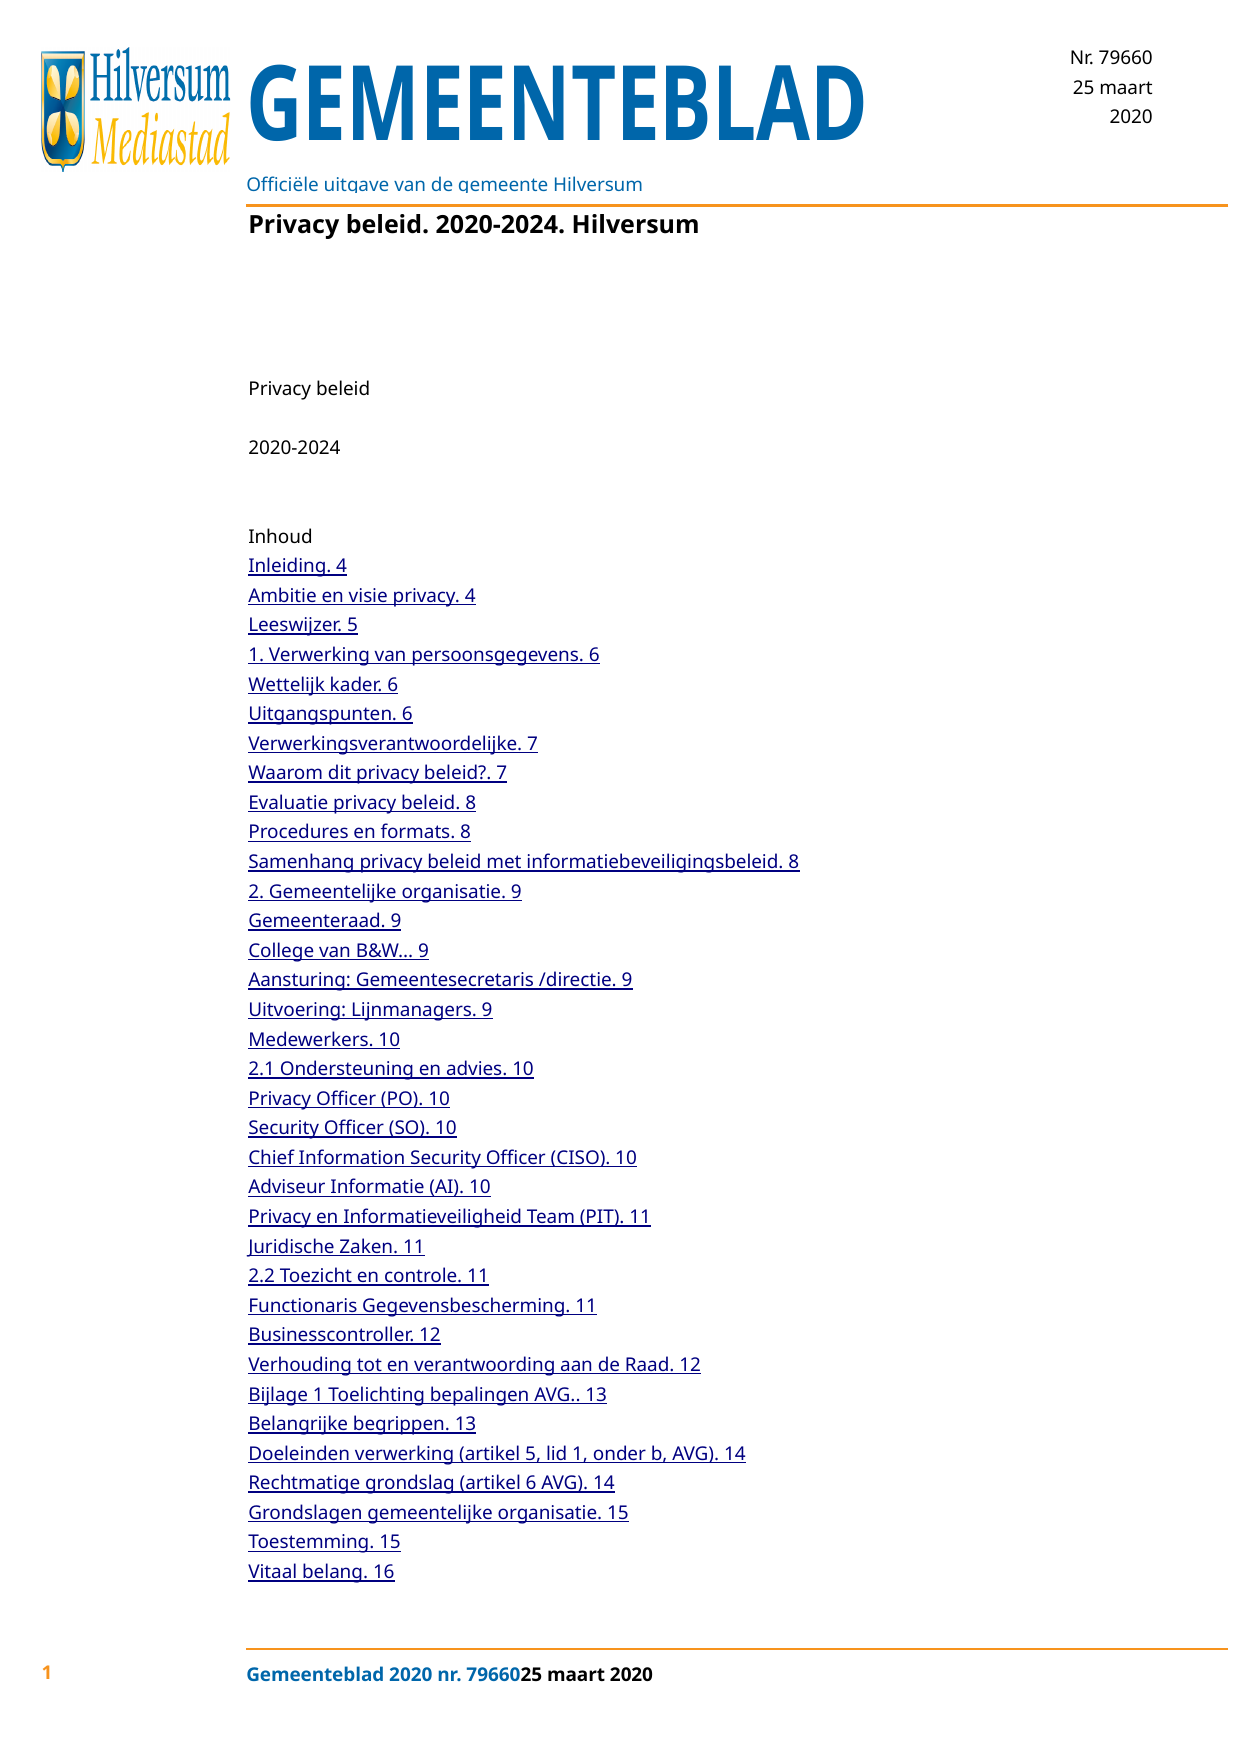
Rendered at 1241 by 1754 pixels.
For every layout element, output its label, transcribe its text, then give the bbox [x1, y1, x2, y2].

text 2. Gemeentelijke organisatie. 9 [248, 878, 1152, 903]
text Functionaris Gegevensbescherming. 11 [248, 1292, 1152, 1318]
text Privacy beleid [248, 375, 1152, 401]
text Grondslagen gemeentelijke organisatie. 15 [248, 1499, 1152, 1525]
text 2020-2024 [248, 434, 1152, 460]
text Juridische Zaken. 11 [248, 1233, 1152, 1258]
text Aansturing: Gemeentesecretaris /directie. 9 [248, 967, 1152, 992]
text Belangrijke begrippen. 13 [248, 1410, 1152, 1436]
text Gemeenteraad. 9 [248, 907, 1152, 933]
text Toestemming. 15 [248, 1529, 1152, 1554]
text Rechtmatige grondslag (artikel 6 AVG). 14 [248, 1469, 1152, 1495]
text Security Officer (SO). 10 [248, 1114, 1152, 1140]
text Inhoud [248, 523, 1152, 548]
text Businesscontroller. 12 [248, 1322, 1152, 1347]
text Chief Information Security Officer (CISO). 10 [248, 1144, 1152, 1170]
text Procedures en formats. 8 [248, 819, 1152, 844]
text Uitvoering: Lijnmanagers. 9 [248, 996, 1152, 1022]
text Leeswijzer. 5 [248, 612, 1152, 637]
text Medewerkers. 10 [248, 1026, 1152, 1051]
text Wettelijk kader. 6 [248, 671, 1152, 696]
text 1. Verwerking van persoonsgegevens. 6 [248, 641, 1152, 667]
text Doeleinden verwerking (artikel 5, lid 1, onder b, AVG). 14 [248, 1440, 1152, 1466]
text Uitgangspunten. 6 [248, 700, 1152, 726]
text Evaluatie privacy beleid. 8 [248, 789, 1152, 815]
text Waarom dit privacy beleid?. 7 [248, 759, 1152, 785]
text 2.1 Ondersteuning en advies. 10 [248, 1055, 1152, 1081]
text Vitaal belang. 16 [248, 1558, 1152, 1584]
text College van B&W... 9 [248, 937, 1152, 963]
text Verwerkingsverantwoordelijke. 7 [248, 730, 1152, 756]
picture [41, 47, 231, 172]
text Samenhang privacy beleid met informatiebeveiligingsbeleid. 8 [248, 848, 1152, 874]
text Ambitie en visie privacy. 4 [248, 582, 1152, 608]
text Privacy Officer (PO). 10 [248, 1085, 1152, 1111]
text Privacy beleid. 2020-2024. Hilversum [248, 207, 1152, 241]
text Privacy en Informatieveiligheid Team (PIT). 11 [248, 1203, 1152, 1229]
text Bijlage 1 Toelichting bepalingen AVG.. 13 [248, 1381, 1152, 1406]
text Inleiding. 4 [248, 552, 1152, 578]
text Verhouding tot en verantwoording aan de Raad. 12 [248, 1351, 1152, 1377]
text 2.2 Toezicht en controle. 11 [248, 1262, 1152, 1288]
text Adviseur Informatie (AI). 10 [248, 1174, 1152, 1199]
